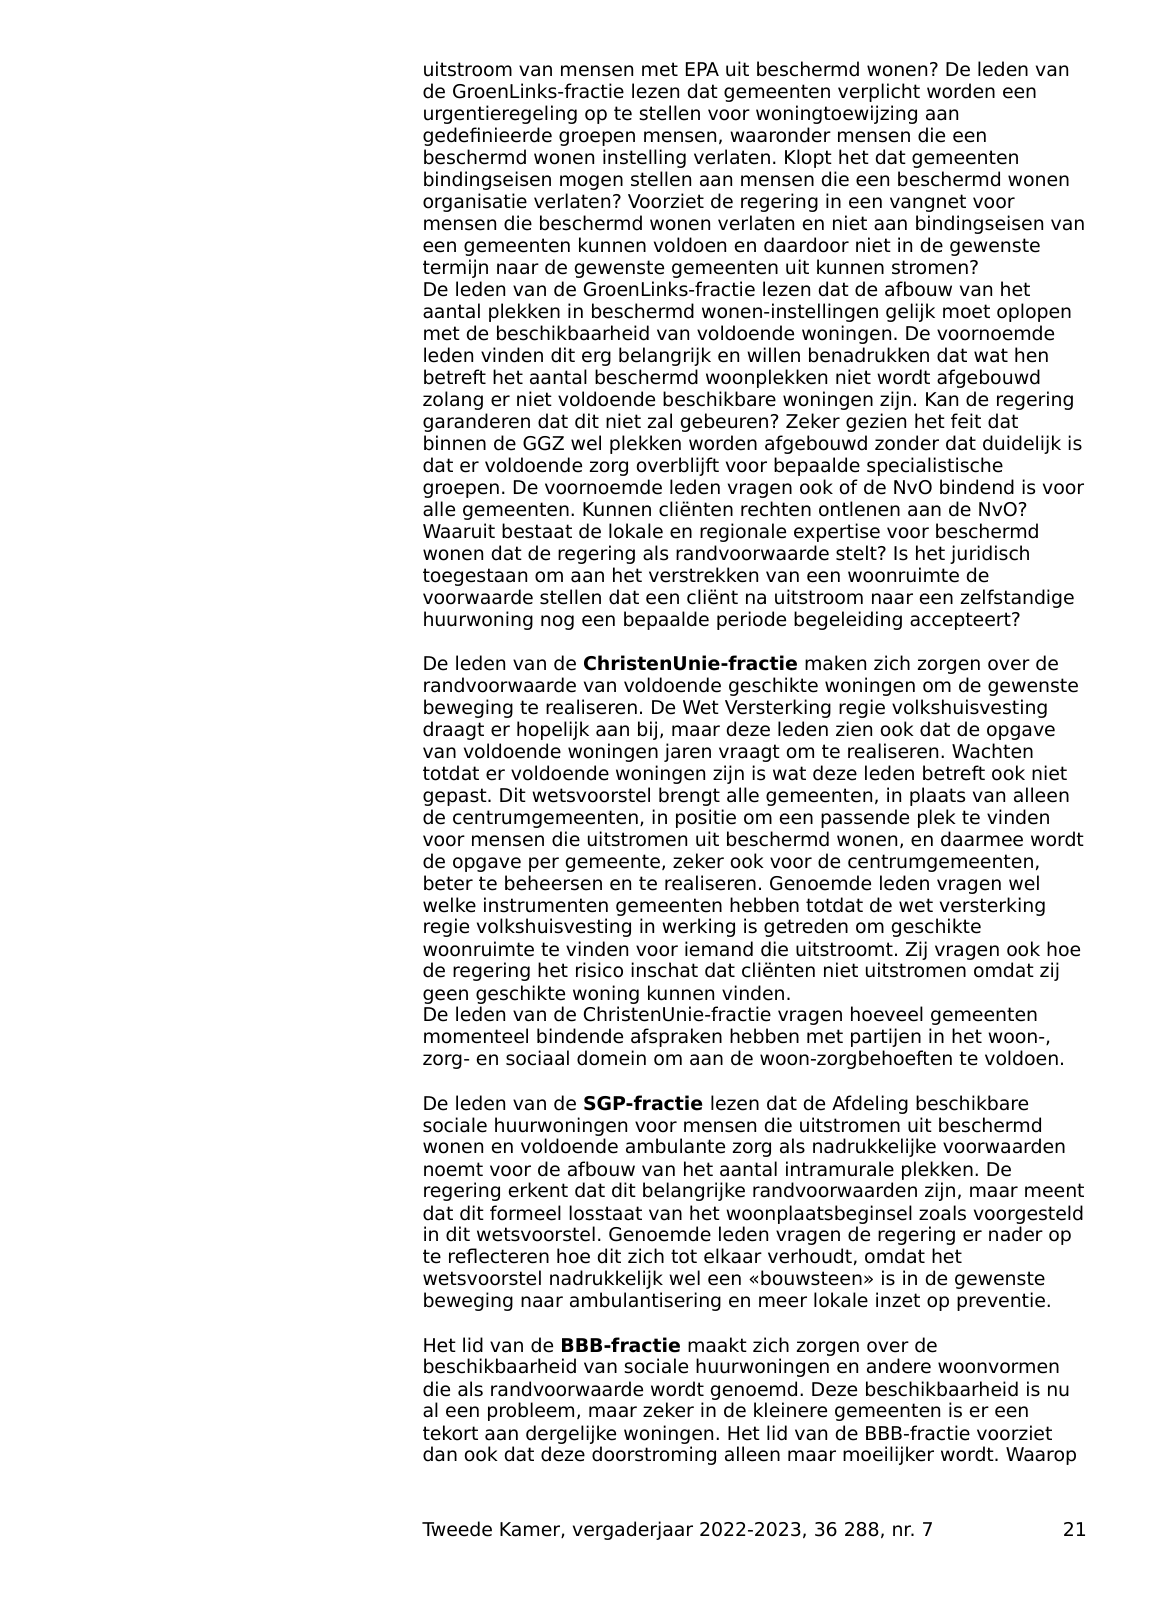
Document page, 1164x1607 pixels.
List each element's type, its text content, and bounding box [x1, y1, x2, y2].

text De leden van de ChristenUnie-fractie vragen hoeveel gemeenten momenteel bindende afspraken hebben met partijen in het woon-, zorg- en sociaal domein om aan de woon-zorgbehoeften te voldoen. [422, 1004, 1087, 1070]
text uitstroom van mensen met EPA uit beschermd wonen? De leden van de GroenLinks-fractie lezen dat gemeenten verplicht worden een urgentieregeling op te stellen voor woningtoewijzing aan gedefinieerde groepen mensen, waaronder mensen die een beschermd wonen instelling verlaten. Klopt het dat gemeenten bindingseisen mogen stellen aan mensen die een beschermd wonen organisatie verlaten? Voorziet de regering in een vangnet voor mensen die beschermd wonen verlaten en niet aan bindingseisen van een gemeenten kunnen voldoen en daardoor niet in de gewenste termijn naar de gewenste gemeenten uit kunnen stromen? [422, 59, 1087, 279]
text De leden van de ChristenUnie-fractie maken zich zorgen over de randvoorwaarde van voldoende geschikte woningen om de gewenste beweging te realiseren. De Wet Versterking regie volkshuisvesting draagt er hopelijk aan bij, maar deze leden zien ook dat de opgave van voldoende woningen jaren vraagt om te realiseren. Wachten totdat er voldoende woningen zijn is wat deze leden betreft ook niet gepast. Dit wetsvoorstel brengt alle gemeenten, in plaats van alleen de centrumgemeenten, in positie om een passende plek te vinden voor mensen die uitstromen uit beschermd wonen, en daarmee wordt de opgave per gemeente, zeker ook voor de centrumgemeenten, beter te beheersen en te realiseren. Genoemde leden vragen wel welke instrumenten gemeenten hebben totdat de wet versterking regie volkshuisvesting in werking is getreden om geschikte woonruimte te vinden voor iemand die uitstroomt. Zij vragen ook hoe de regering het risico inschat dat cliënten niet uitstromen omdat zij geen geschikte woning kunnen vinden. [422, 653, 1087, 1004]
text De leden van de SGP-fractie lezen dat de Afdeling beschikbare sociale huurwoningen voor mensen die uitstromen uit beschermd wonen en voldoende ambulante zorg als nadrukkelijke voorwaarden noemt voor de afbouw van het aantal intramurale plekken. De regering erkent dat dit belangrijke randvoorwaarden zijn, maar meent dat dit formeel losstaat van het woonplaatsbeginsel zoals voorgesteld in dit wetsvoorstel. Genoemde leden vragen de regering er nader op te reflecteren hoe dit zich tot elkaar verhoudt, omdat het wetsvoorstel nadrukkelijk wel een «bouwsteen» is in de gewenste beweging naar ambulantisering en meer lokale inzet op preventie. [422, 1092, 1087, 1312]
text De leden van de GroenLinks-fractie lezen dat de afbouw van het aantal plekken in beschermd wonen-instellingen gelijk moet oplopen met de beschikbaarheid van voldoende woningen. De voornoemde leden vinden dit erg belangrijk en willen benadrukken dat wat hen betreft het aantal beschermd woonplekken niet wordt afgebouwd zolang er niet voldoende beschikbare woningen zijn. Kan de regering garanderen dat dit niet zal gebeuren? Zeker gezien het feit dat binnen de GGZ wel plekken worden afgebouwd zonder dat duidelijk is dat er voldoende zorg overblijft voor bepaalde specialistische groepen. De voornoemde leden vragen ook of de NvO bindend is voor alle gemeenten. Kunnen cliënten rechten ontlenen aan de NvO? Waaruit bestaat de lokale en regionale expertise voor beschermd wonen dat de regering als randvoorwaarde stelt? Is het juridisch toegestaan om aan het verstrekken van een woonruimte de voorwaarde stellen dat een cliënt na uitstroom naar een zelfstandige huurwoning nog een bepaalde periode begeleiding accepteert? [422, 279, 1087, 631]
text Het lid van de BBB-fractie maakt zich zorgen over de beschikbaarheid van sociale huurwoningen en andere woonvormen die als randvoorwaarde wordt genoemd. Deze beschikbaarheid is nu al een probleem, maar zeker in de kleinere gemeenten is er een tekort aan dergelijke woningen. Het lid van de BBB-fractie voorziet dan ook dat deze doorstroming alleen maar moeilijker wordt. Waarop [422, 1334, 1087, 1466]
